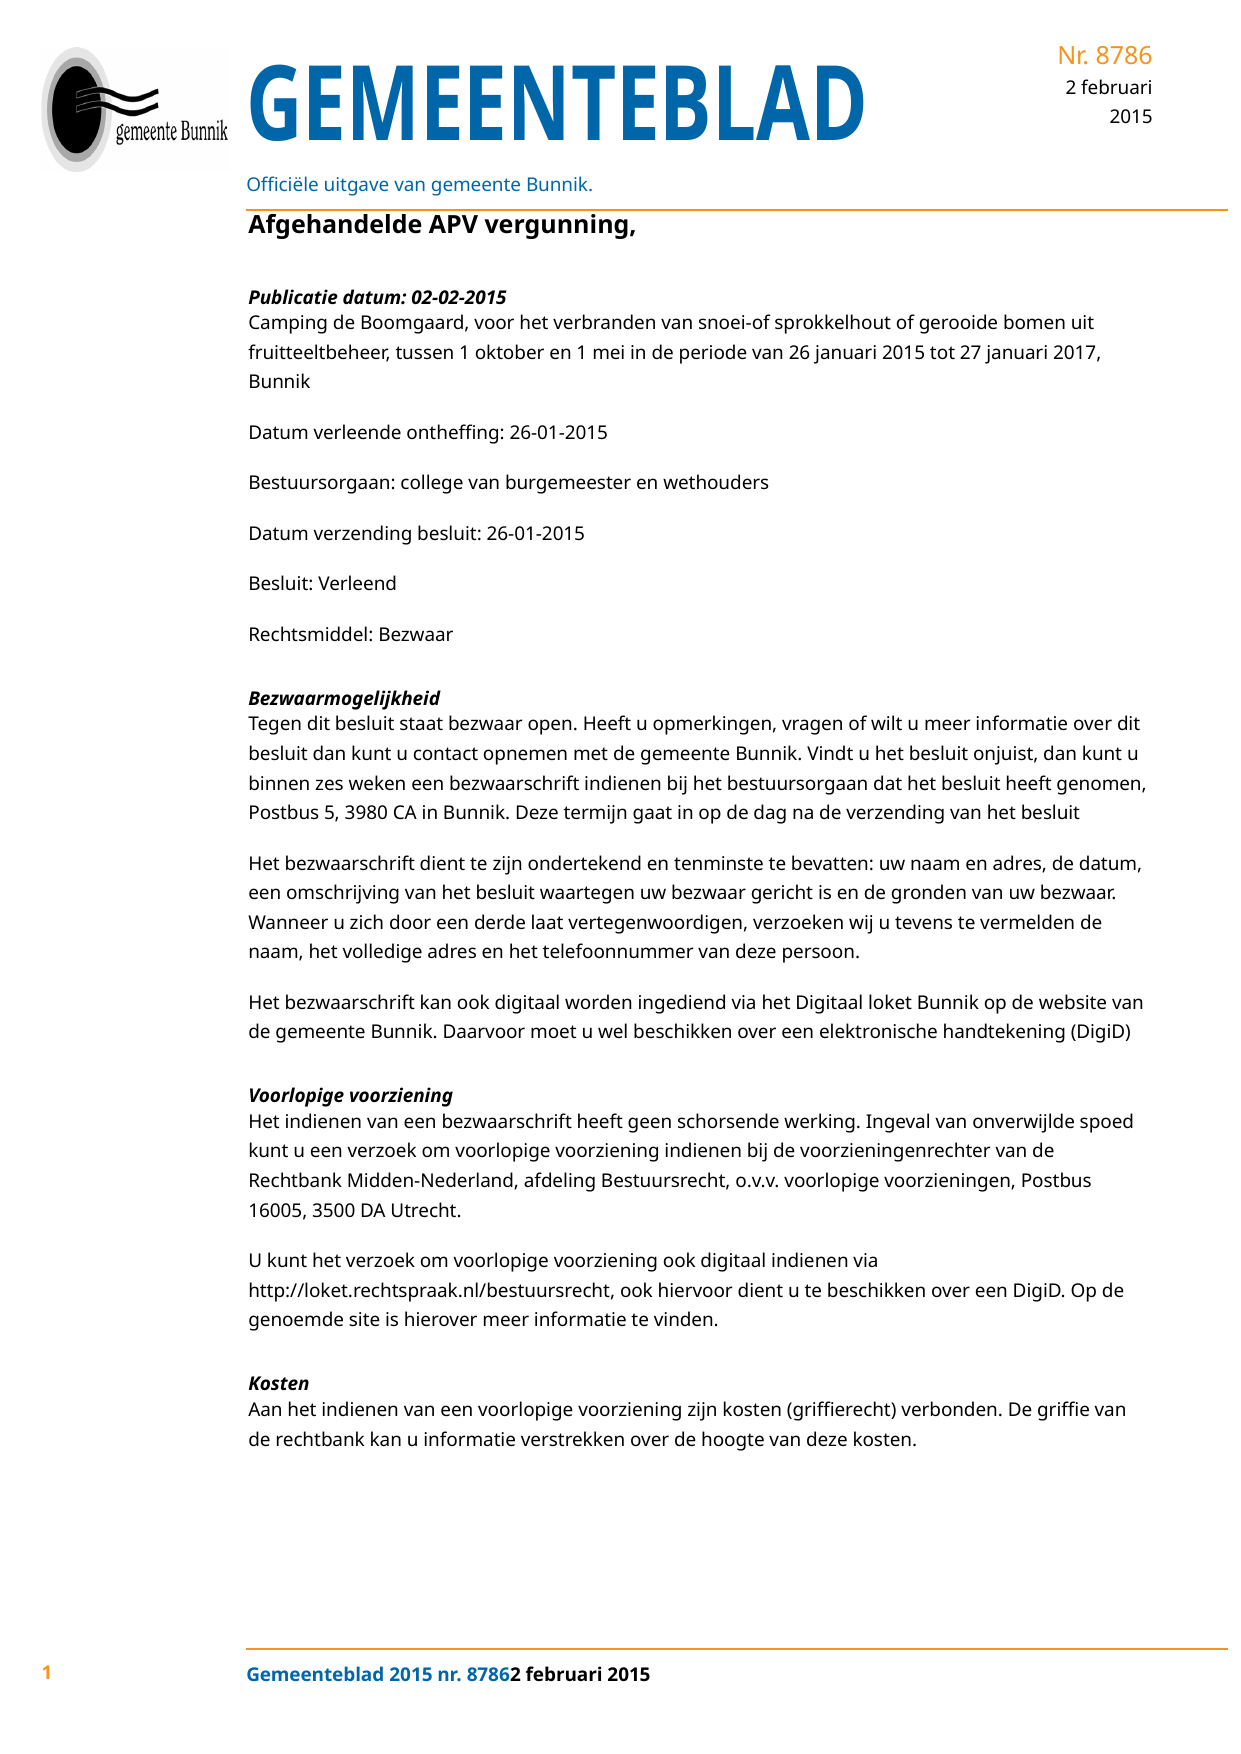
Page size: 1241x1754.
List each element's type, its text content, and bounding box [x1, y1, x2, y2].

text Datum verleende ontheffing: 26-01-2015 [248, 419, 1152, 445]
text Rechtsmiddel: Bezwaar [248, 621, 1152, 647]
text Het bezwaarschrift dient te zijn ondertekend en tenminste te bevatten: uw naam en adres, de datum, een omschrijving van het besluit waartegen uw bezwaar gericht is en de gronden van uw bezwaar. Wanneer u zich door een derde laat vertegenwoordigen, verzoeken wij u tevens te vermelden de naam, het volledige adres en het telefoonnummer van deze persoon. [248, 850, 1152, 964]
text Voorlopige voorziening [248, 1082, 1152, 1108]
text Besluit: Verleend [248, 570, 1152, 596]
text Afgehandelde APV vergunning, [248, 211, 1152, 241]
text Publicatie datum: 02-02-2015 [248, 284, 1152, 309]
picture [41, 47, 231, 172]
text Kosten [248, 1370, 1152, 1396]
text Aan het indienen van een voorlopige voorziening zijn kosten (griffierecht) verbonden. De griffie van de rechtbank kan u informatie verstrekken over de hoogte van deze kosten. [248, 1396, 1152, 1451]
text U kunt het verzoek om voorlopige voorziening ook digitaal indienen via http://loket.rechtspraak.nl/bestuursrecht, ook hiervoor dient u te beschikken over een DigiD. Op de genoemde site is hierover meer informatie te vinden. [248, 1247, 1152, 1332]
text Datum verzending besluit: 26-01-2015 [248, 520, 1152, 546]
text Het indienen van een bezwaarschrift heeft geen schorsende werking. Ingeval van onverwijlde spoed kunt u een verzoek om voorlopige voorziening indienen bij de voorzieningenrechter van de Rechtbank Midden-Nederland, afdeling Bestuursrecht, o.v.v. voorlopige voorzieningen, Postbus 16005, 3500 DA Utrecht. [248, 1108, 1152, 1223]
text Het bezwaarschrift kan ook digitaal worden ingediend via het Digitaal loket Bunnik op de website van de gemeente Bunnik. Daarvoor moet u wel beschikken over een elektronische handtekening (DigiD) [248, 989, 1152, 1044]
text Bezwaarmogelijkheid [248, 685, 1152, 711]
text Camping de Boomgaard, voor het verbranden van snoei-of sprokkelhout of gerooide bomen uit fruitteeltbeheer, tussen 1 oktober en 1 mei in de periode van 26 januari 2015 tot 27 januari 2017, Bunnik [248, 309, 1152, 394]
text Bestuursorgaan: college van burgemeester en wethouders [248, 469, 1152, 495]
text Tegen dit besluit staat bezwaar open. Heeft u opmerkingen, vragen of wilt u meer informatie over dit besluit dan kunt u contact opnemen met de gemeente Bunnik. Vindt u het besluit onjuist, dan kunt u binnen zes weken een bezwaarschrift indienen bij het bestuursorgaan dat het besluit heeft genomen, Postbus 5, 3980 CA in Bunnik. Deze termijn gaat in op de dag na de verzending van het besluit [248, 711, 1152, 825]
